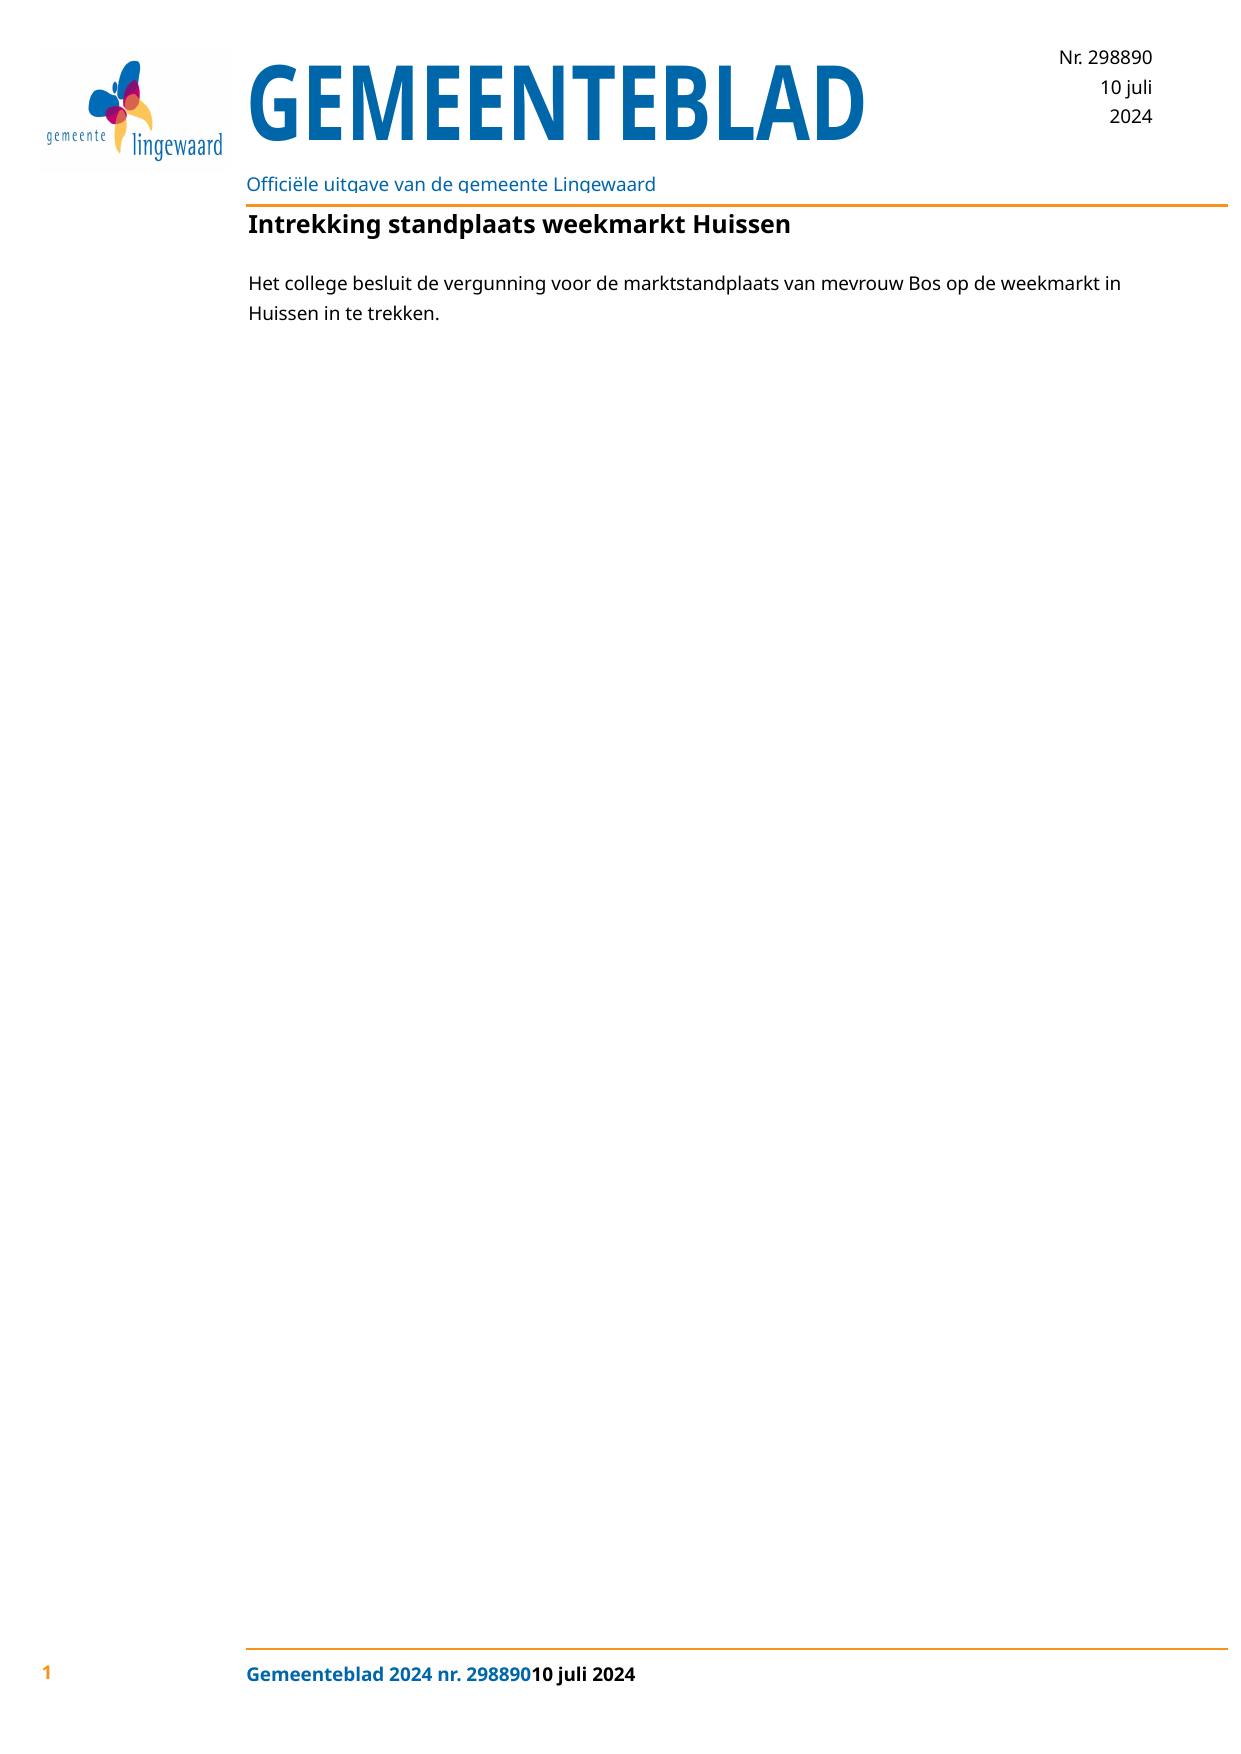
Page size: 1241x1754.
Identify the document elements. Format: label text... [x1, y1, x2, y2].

picture [41, 47, 231, 172]
text Intrekking standplaats weekmarkt Huissen [248, 207, 1152, 241]
text Het college besluit de vergunning voor de marktstandplaats van mevrouw Bos op de weekmarkt in Huissen in te trekken. [248, 270, 1152, 326]
